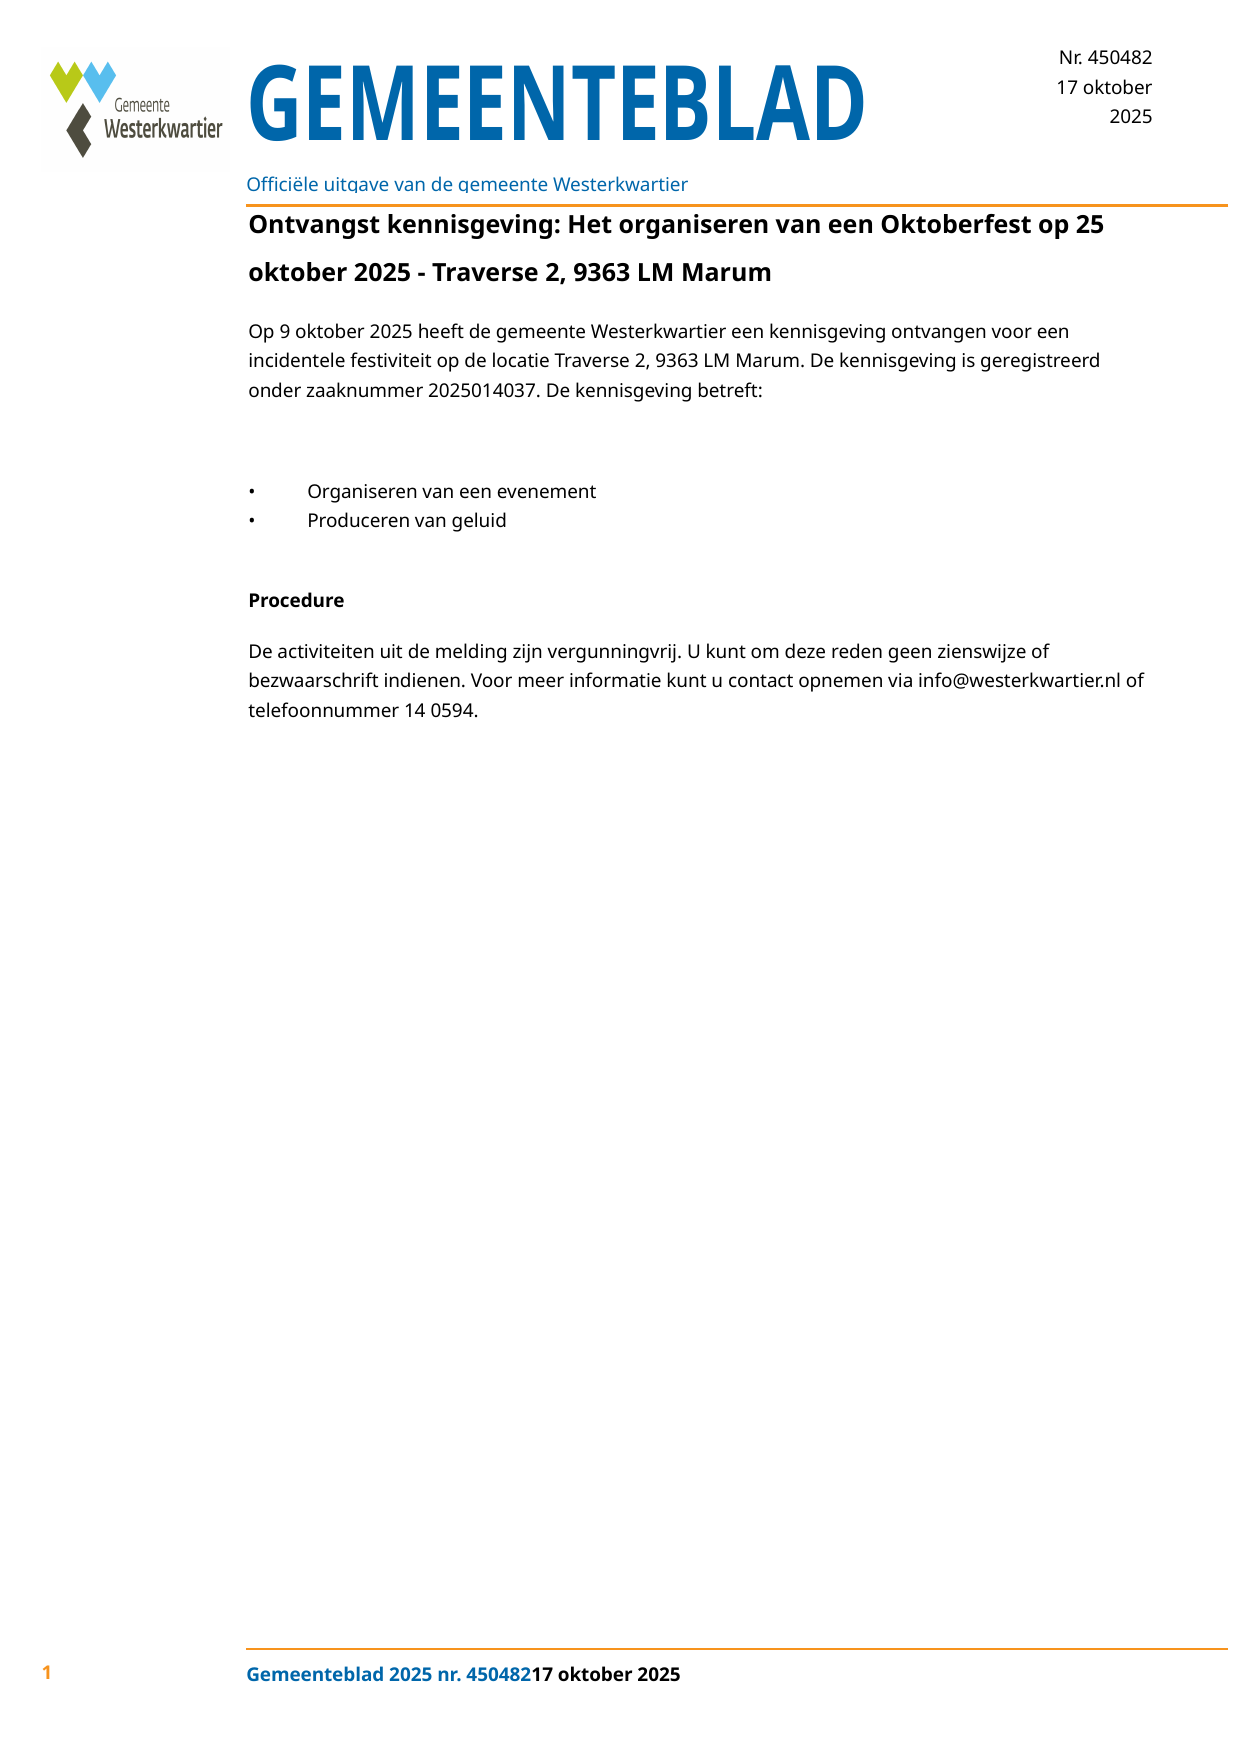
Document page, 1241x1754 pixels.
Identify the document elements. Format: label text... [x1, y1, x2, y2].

text Op 9 oktober 2025 heeft de gemeente Westerkwartier een kennisgeving ontvangen voor een incidentele festiviteit op de locatie Traverse 2, 9363 LM Marum. De kennisgeving is geregistreerd onder zaaknummer 2025014037. De kennisgeving betreft: [248, 318, 1152, 403]
list Organiseren van een evenement [248, 478, 1152, 504]
text De activiteiten uit de melding zijn vergunningvrij. U kunt om deze reden geen zienswijze of bezwaarschrift indienen. Voor meer informatie kunt u contact opnemen via info@westerkwartier.nl of telefoonnummer 14 0594. [248, 638, 1152, 723]
text Procedure [248, 587, 1152, 613]
list Produceren van geluid [248, 507, 1152, 533]
picture [41, 47, 231, 172]
text Ontvangst kennisgeving: Het organiseren van een Oktoberfest op 25 oktober 2025 - Traverse 2, 9363 LM Marum [248, 207, 1152, 288]
